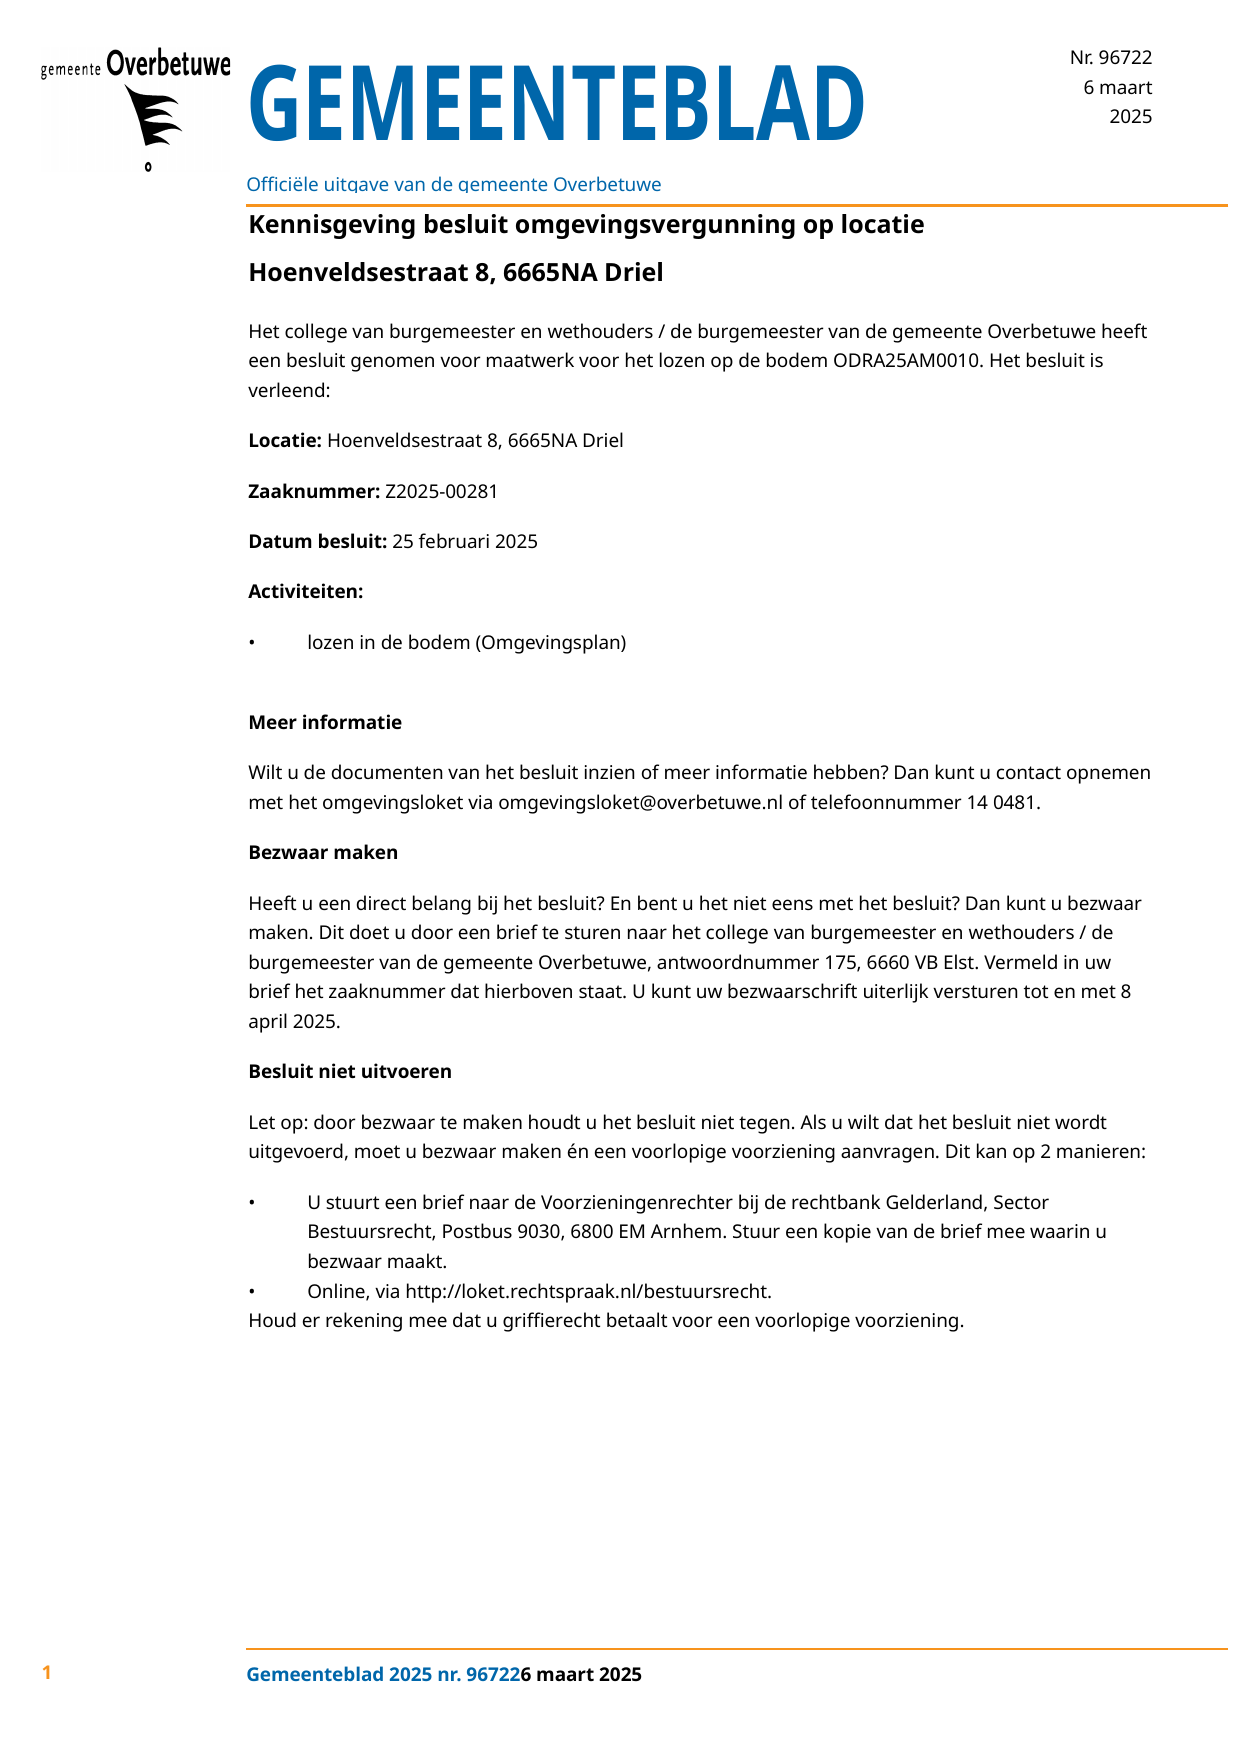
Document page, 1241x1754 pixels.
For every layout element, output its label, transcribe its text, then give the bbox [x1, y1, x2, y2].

text Datum besluit: 25 februari 2025 [248, 528, 1152, 554]
text Activiteiten: [248, 579, 1152, 604]
list lozen in de bodem (Omgevingsplan) [248, 629, 1152, 655]
text Houd er rekening mee dat u griffierecht betaalt voor een voorlopige voorziening. [248, 1307, 1152, 1333]
text Het college van burgemeester en wethouders / de burgemeester van de gemeente Overbetuwe heeft een besluit genomen voor maatwerk voor het lozen op de bodem ODRA25AM0010. Het besluit is verleend: [248, 318, 1152, 403]
text Besluit niet uitvoeren [248, 1059, 1152, 1084]
text Kennisgeving besluit omgevingsvergunning op locatie Hoenveldsestraat 8, 6665NA Driel [248, 207, 1152, 288]
text Wilt u de documenten van het besluit inzien of meer informatie hebben? Dan kunt u contact opnemen met het omgevingsloket via omgevingsloket@overbetuwe.nl of telefoonnummer 14 0481. [248, 759, 1152, 815]
list U stuurt een brief naar de Voorzieningenrechter bij de rechtbank Gelderland, Sector Bestuursrecht, Postbus 9030, 6800 EM Arnhem. Stuur een kopie van de brief mee waarin u bezwaar maakt. [248, 1189, 1152, 1274]
text Meer informatie [248, 709, 1152, 735]
list Online, via http://loket.rechtspraak.nl/bestuursrecht. [248, 1278, 1152, 1304]
text Let op: door bezwaar te maken houdt u het besluit niet tegen. Als u wilt dat het besluit niet wordt uitgevoerd, moet u bezwaar maken én een voorlopige voorziening aanvragen. Dit kan op 2 manieren: [248, 1109, 1152, 1164]
text Bezwaar maken [248, 839, 1152, 865]
text Heeft u een direct belang bij het besluit? En bent u het niet eens met het besluit? Dan kunt u bezwaar maken. Dit doet u door een brief te sturen naar het college van burgemeester en wethouders / de burgemeester van de gemeente Overbetuwe, antwoordnummer 175, 6660 VB Elst. Vermeld in uw brief het zaaknummer dat hierboven staat. U kunt uw bezwaarschrift uiterlijk versturen tot en met 8 april 2025. [248, 890, 1152, 1034]
picture [41, 47, 231, 172]
text Locatie: Hoenveldsestraat 8, 6665NA Driel [248, 427, 1152, 453]
text Zaaknummer: Z2025-00281 [248, 478, 1152, 504]
